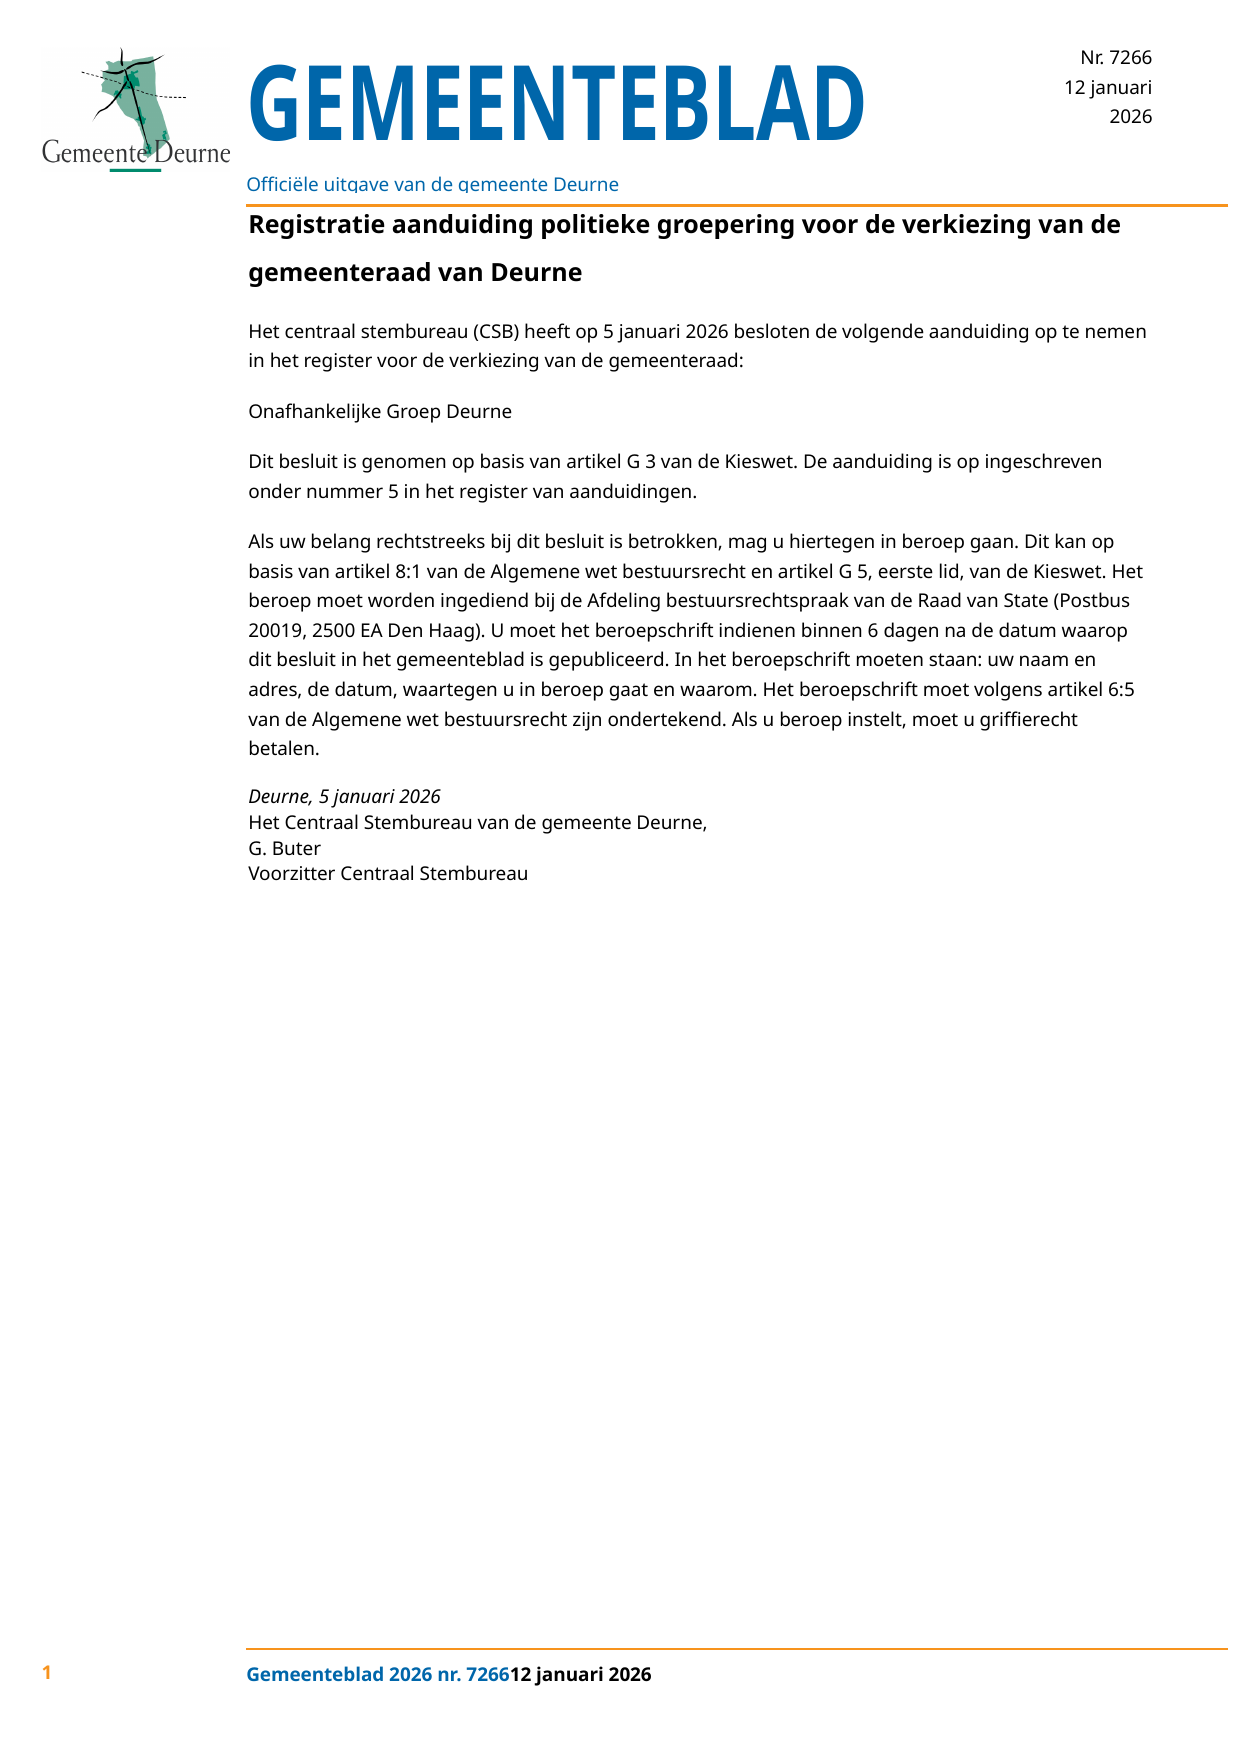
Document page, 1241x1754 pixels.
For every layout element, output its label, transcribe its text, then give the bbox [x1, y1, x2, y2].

text Registratie aanduiding politieke groepering voor de verkiezing van de gemeenteraad van Deurne [248, 207, 1152, 288]
text Deurne, 5 januari 2026 [248, 783, 1152, 809]
text Het centraal stembureau (CSB) heeft op 5 januari 2026 besloten de volgende aanduiding op te nemen in het register voor de verkiezing van de gemeenteraad: [248, 318, 1152, 373]
picture [41, 47, 231, 172]
text G. Buter [248, 835, 1152, 860]
text Voorzitter Centraal Stembureau [248, 860, 1152, 886]
text Dit besluit is genomen op basis van artikel G 3 van de Kieswet. De aanduiding is op ingeschreven onder nummer 5 in het register van aanduidingen. [248, 448, 1152, 504]
text Het Centraal Stembureau van de gemeente Deurne, [248, 809, 1152, 835]
text Onafhankelijke Groep Deurne [248, 398, 1152, 424]
text Als uw belang rechtstreeks bij dit besluit is betrokken, mag u hiertegen in beroep gaan. Dit kan op basis van artikel 8:1 van de Algemene wet bestuursrecht en artikel G 5, eerste lid, van de Kieswet. Het beroep moet worden ingediend bij de Afdeling bestuursrechtspraak van de Raad van State (Postbus 20019, 2500 EA Den Haag). U moet het beroepschrift indienen binnen 6 dagen na de datum waarop dit besluit in het gemeenteblad is gepubliceerd. In het beroepschrift moeten staan: uw naam en adres, de datum, waartegen u in beroep gaat en waarom. Het beroepschrift moet volgens artikel 6:5 van de Algemene wet bestuursrecht zijn ondertekend. Als u beroep instelt, moet u griffierecht betalen. [248, 528, 1152, 761]
